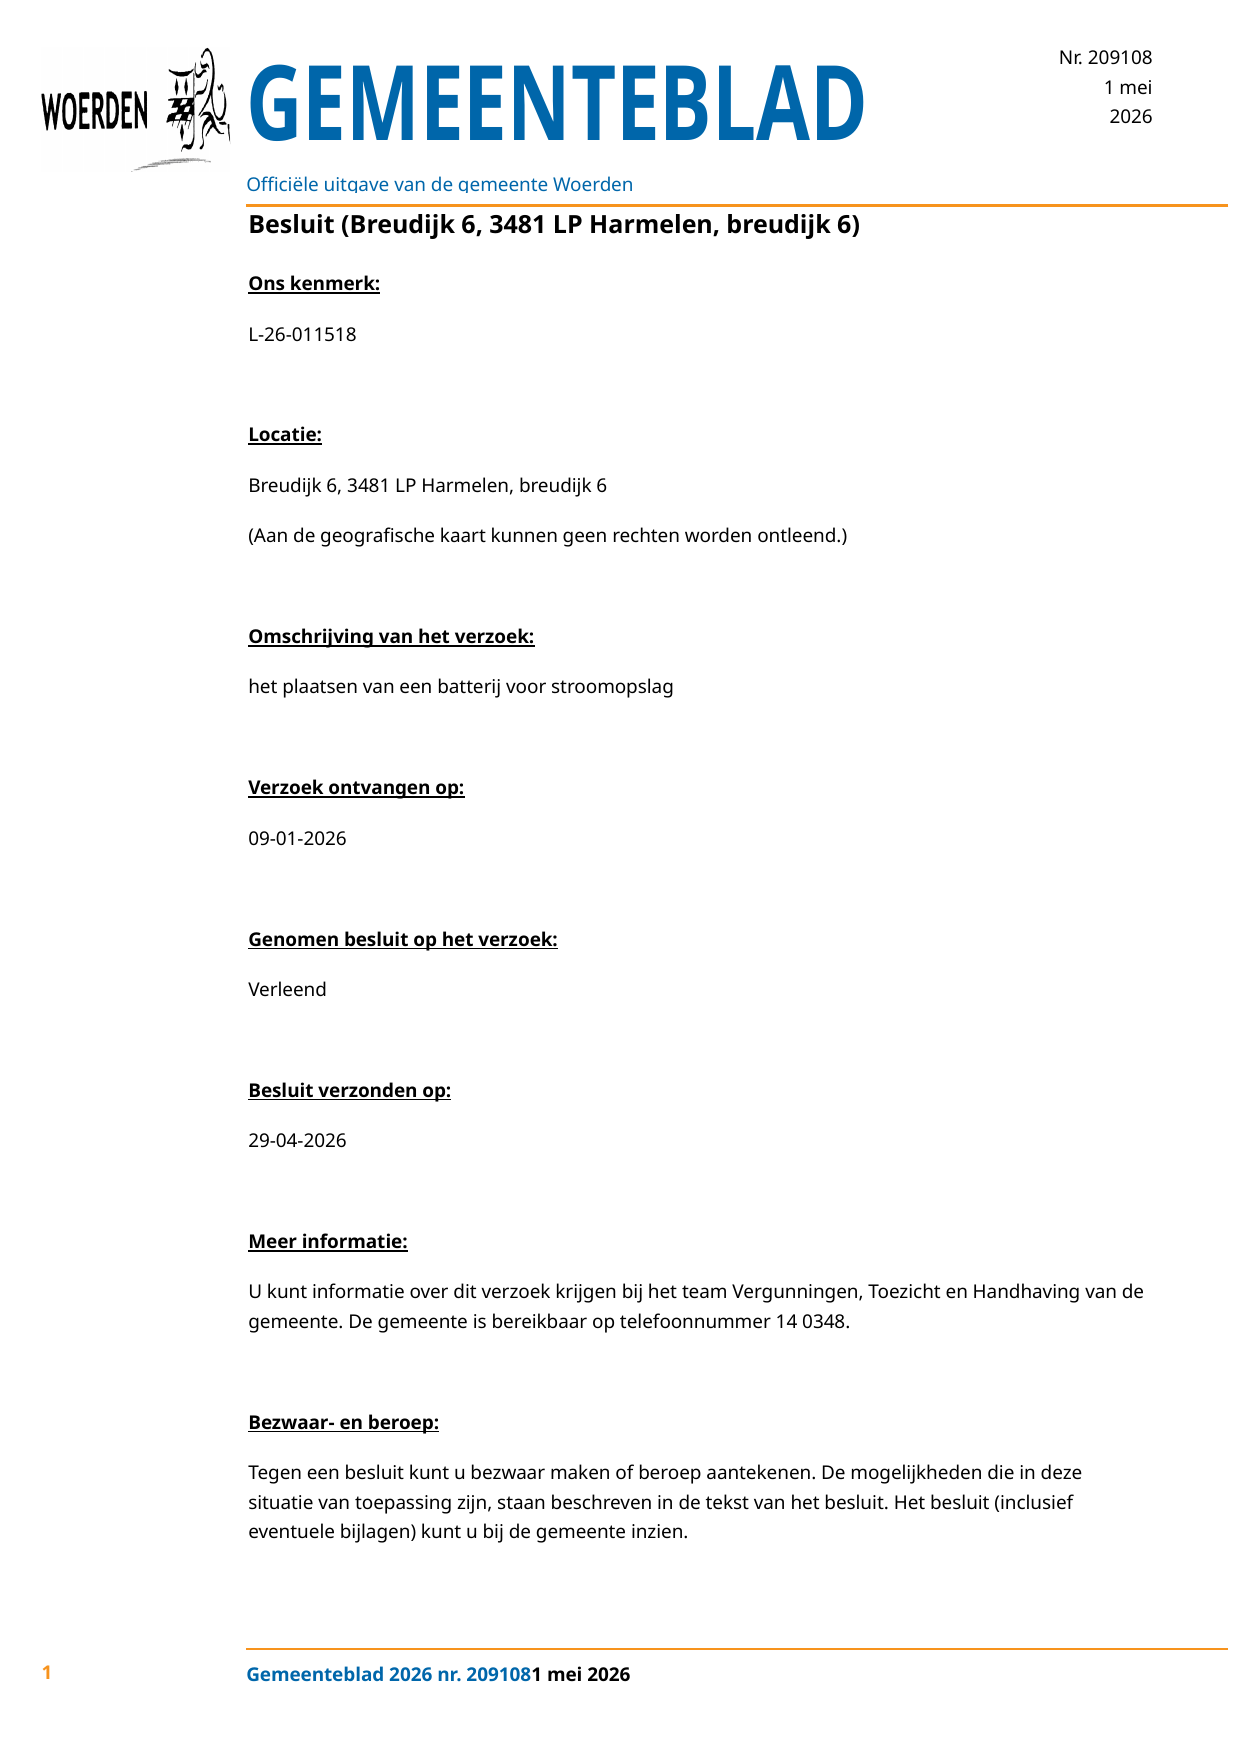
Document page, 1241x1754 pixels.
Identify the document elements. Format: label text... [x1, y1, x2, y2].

picture [41, 47, 231, 172]
text Meer informatie: [248, 1228, 1152, 1254]
text Tegen een besluit kunt u bezwaar maken of beroep aantekenen. De mogelijkheden die in deze situatie van toepassing zijn, staan beschreven in de tekst van het besluit. Het besluit (inclusief eventuele bijlagen) kunt u bij de gemeente inzien. [248, 1459, 1152, 1544]
text Genomen besluit op het verzoek: [248, 926, 1152, 951]
text L-26-011518 [248, 321, 1152, 346]
text (Aan de geografische kaart kunnen geen rechten worden ontleend.) [248, 522, 1152, 548]
text 09-01-2026 [248, 825, 1152, 851]
text het plaatsen van een batterij voor stroomopslag [248, 674, 1152, 699]
text Besluit (Breudijk 6, 3481 LP Harmelen, breudijk 6) [248, 207, 1152, 241]
text Besluit verzonden op: [248, 1077, 1152, 1103]
text Verzoek ontvangen op: [248, 774, 1152, 800]
text Ons kenmerk: [248, 270, 1152, 296]
text Locatie: [248, 422, 1152, 447]
text Verleend [248, 976, 1152, 1002]
text Breudijk 6, 3481 LP Harmelen, breudijk 6 [248, 472, 1152, 498]
text U kunt informatie over dit verzoek krijgen bij het team Vergunningen, Toezicht en Handhaving van de gemeente. De gemeente is bereikbaar op telefoonnummer 14 0348. [248, 1279, 1152, 1334]
text Omschrijving van het verzoek: [248, 623, 1152, 649]
text 29-04-2026 [248, 1127, 1152, 1153]
text Bezwaar- en beroep: [248, 1409, 1152, 1435]
